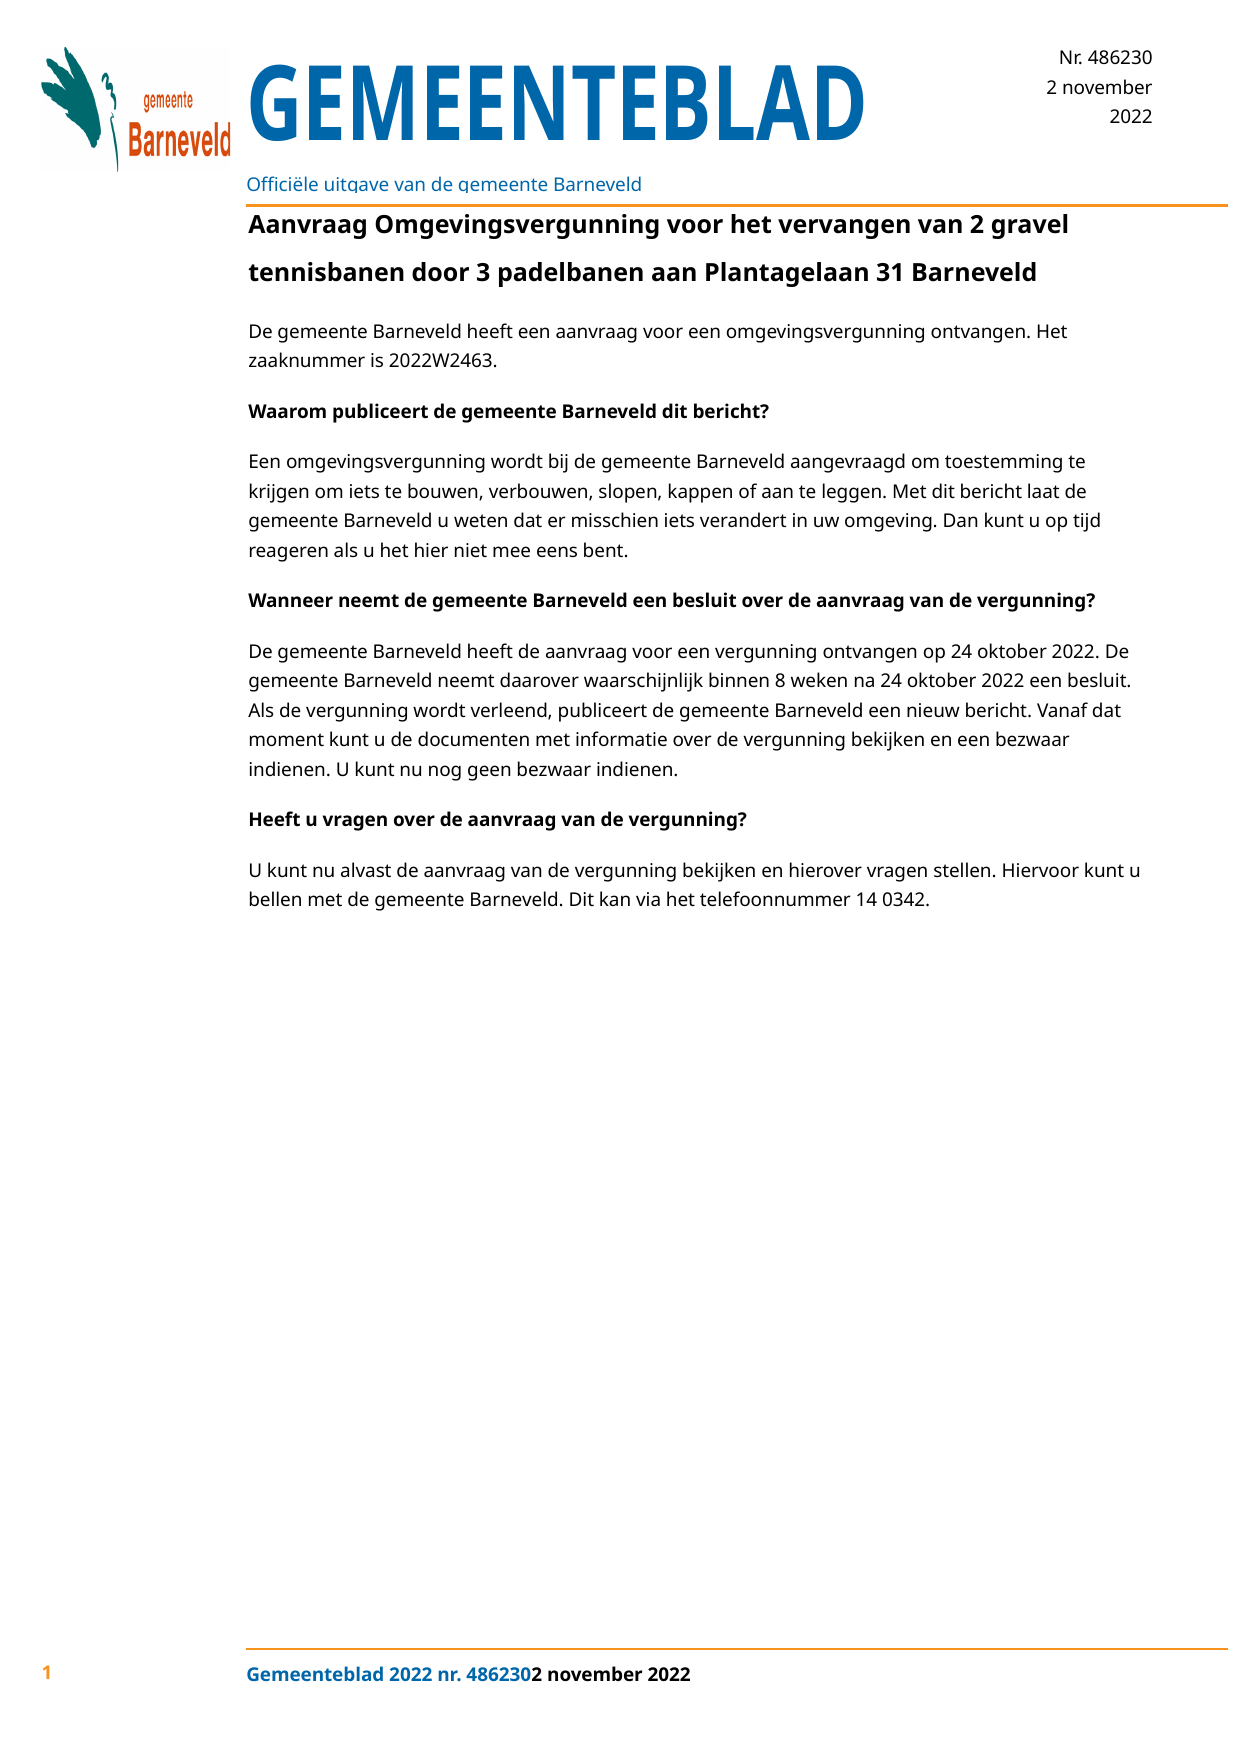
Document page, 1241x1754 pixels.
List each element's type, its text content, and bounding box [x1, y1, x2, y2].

text Wanneer neemt de gemeente Barneveld een besluit over de aanvraag van de vergunning? [248, 587, 1152, 613]
text Waarom publiceert de gemeente Barneveld dit bericht? [248, 398, 1152, 424]
text Aanvraag Omgevingsvergunning voor het vervangen van 2 gravel tennisbanen door 3 padelbanen aan Plantagelaan 31 Barneveld [248, 207, 1152, 288]
text Een omgevingsvergunning wordt bij de gemeente Barneveld aangevraagd om toestemming te krijgen om iets te bouwen, verbouwen, slopen, kappen of aan te leggen. Met dit bericht laat de gemeente Barneveld u weten dat er misschien iets verandert in uw omgeving. Dan kunt u op tijd reageren als u het hier niet mee eens bent. [248, 448, 1152, 563]
picture [41, 47, 231, 172]
text De gemeente Barneveld heeft de aanvraag voor een vergunning ontvangen op 24 oktober 2022. De gemeente Barneveld neemt daarover waarschijnlijk binnen 8 weken na 24 oktober 2022 een besluit. Als de vergunning wordt verleend, publiceert de gemeente Barneveld een nieuw bericht. Vanaf dat moment kunt u de documenten met informatie over de vergunning bekijken en een bezwaar indienen. U kunt nu nog geen bezwaar indienen. [248, 638, 1152, 782]
text De gemeente Barneveld heeft een aanvraag voor een omgevingsvergunning ontvangen. Het zaaknummer is 2022W2463. [248, 318, 1152, 373]
text U kunt nu alvast de aanvraag van de vergunning bekijken en hierover vragen stellen. Hiervoor kunt u bellen met de gemeente Barneveld. Dit kan via het telefoonnummer 14 0342. [248, 857, 1152, 912]
text Heeft u vragen over de aanvraag van de vergunning? [248, 807, 1152, 832]
